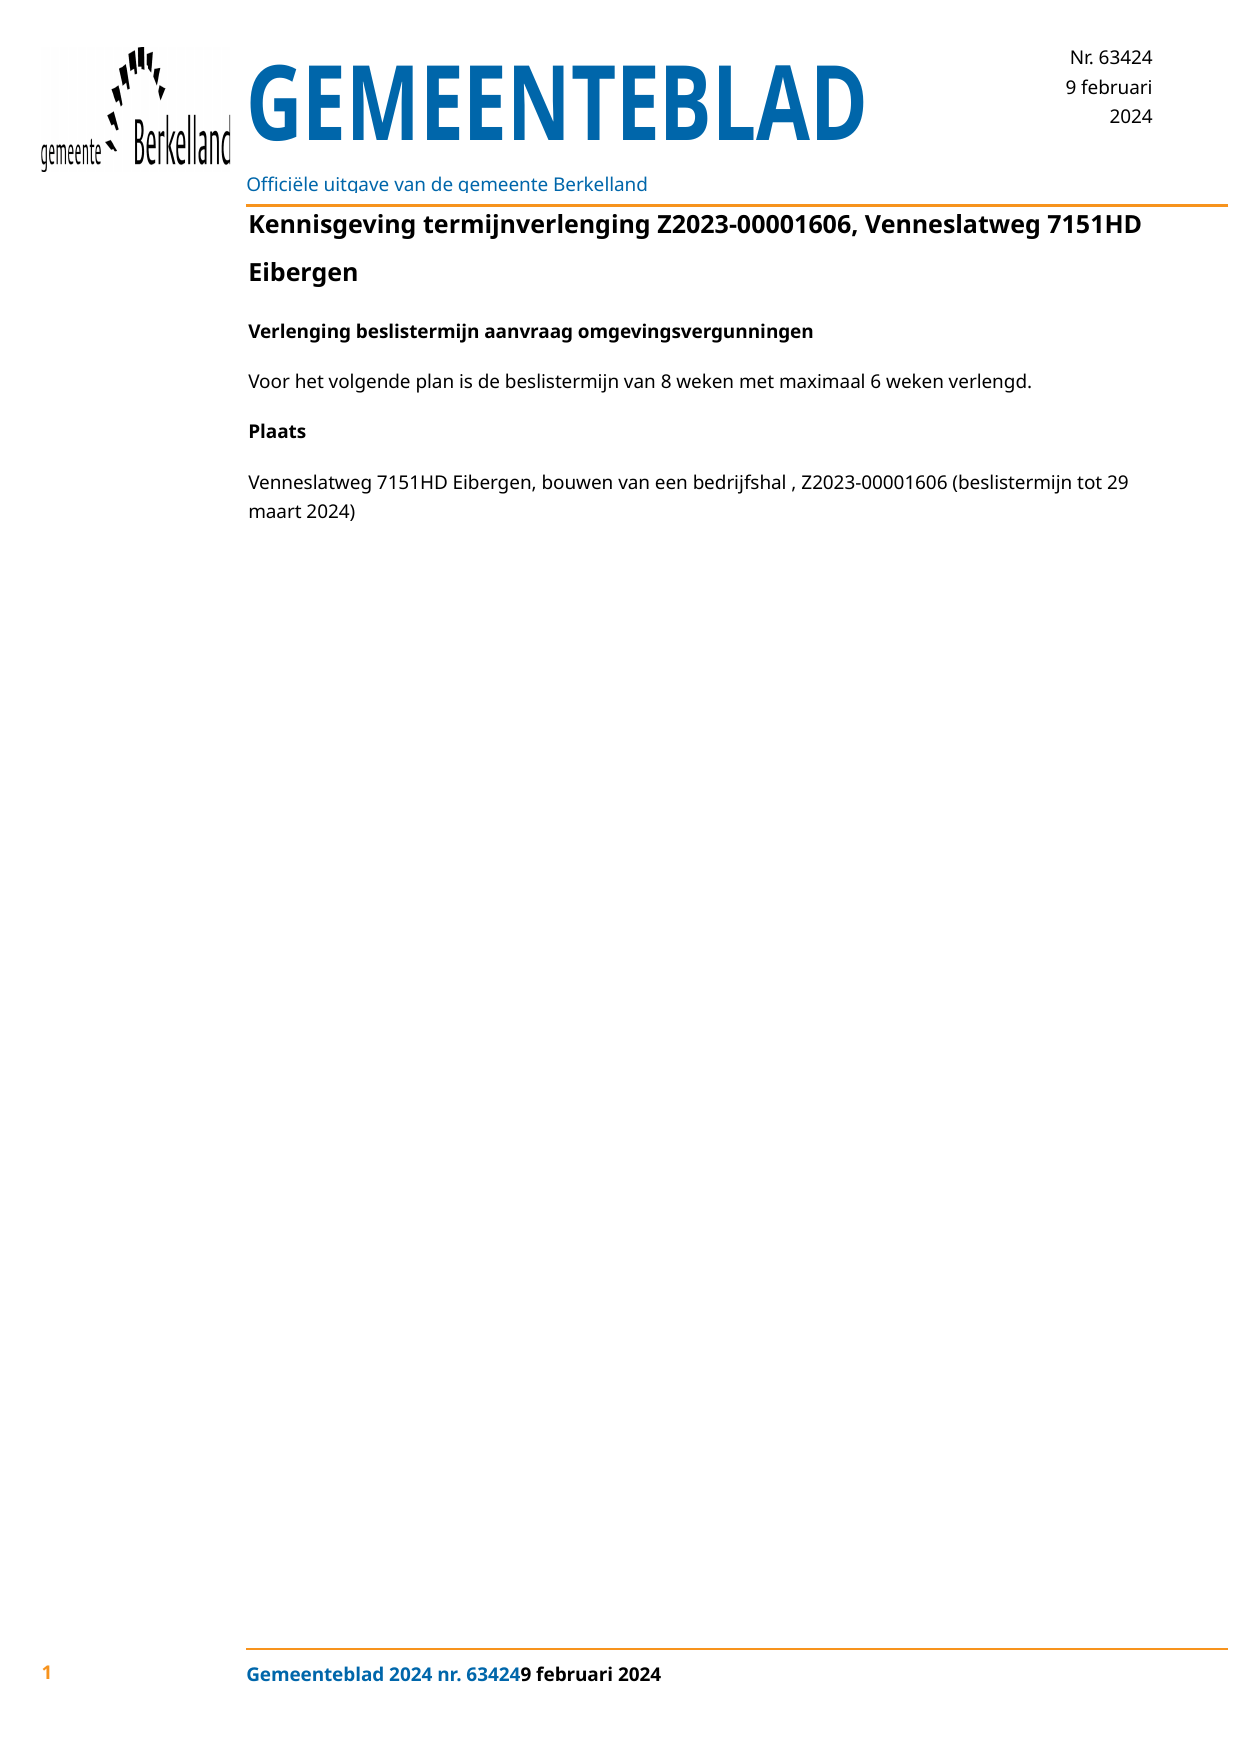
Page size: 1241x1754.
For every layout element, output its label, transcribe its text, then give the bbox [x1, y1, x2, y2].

text Venneslatweg 7151HD Eibergen, bouwen van een bedrijfshal , Z2023-00001606 (beslistermijn tot 29 maart 2024) [248, 469, 1152, 524]
text Verlenging beslistermijn aanvraag omgevingsvergunningen [248, 318, 1152, 344]
text Kennisgeving termijnverlenging Z2023-00001606, Venneslatweg 7151HD Eibergen [248, 207, 1152, 288]
text Plaats [248, 419, 1152, 444]
text Voor het volgende plan is de beslistermijn van 8 weken met maximaal 6 weken verlengd. [248, 368, 1152, 394]
picture [41, 47, 231, 172]
